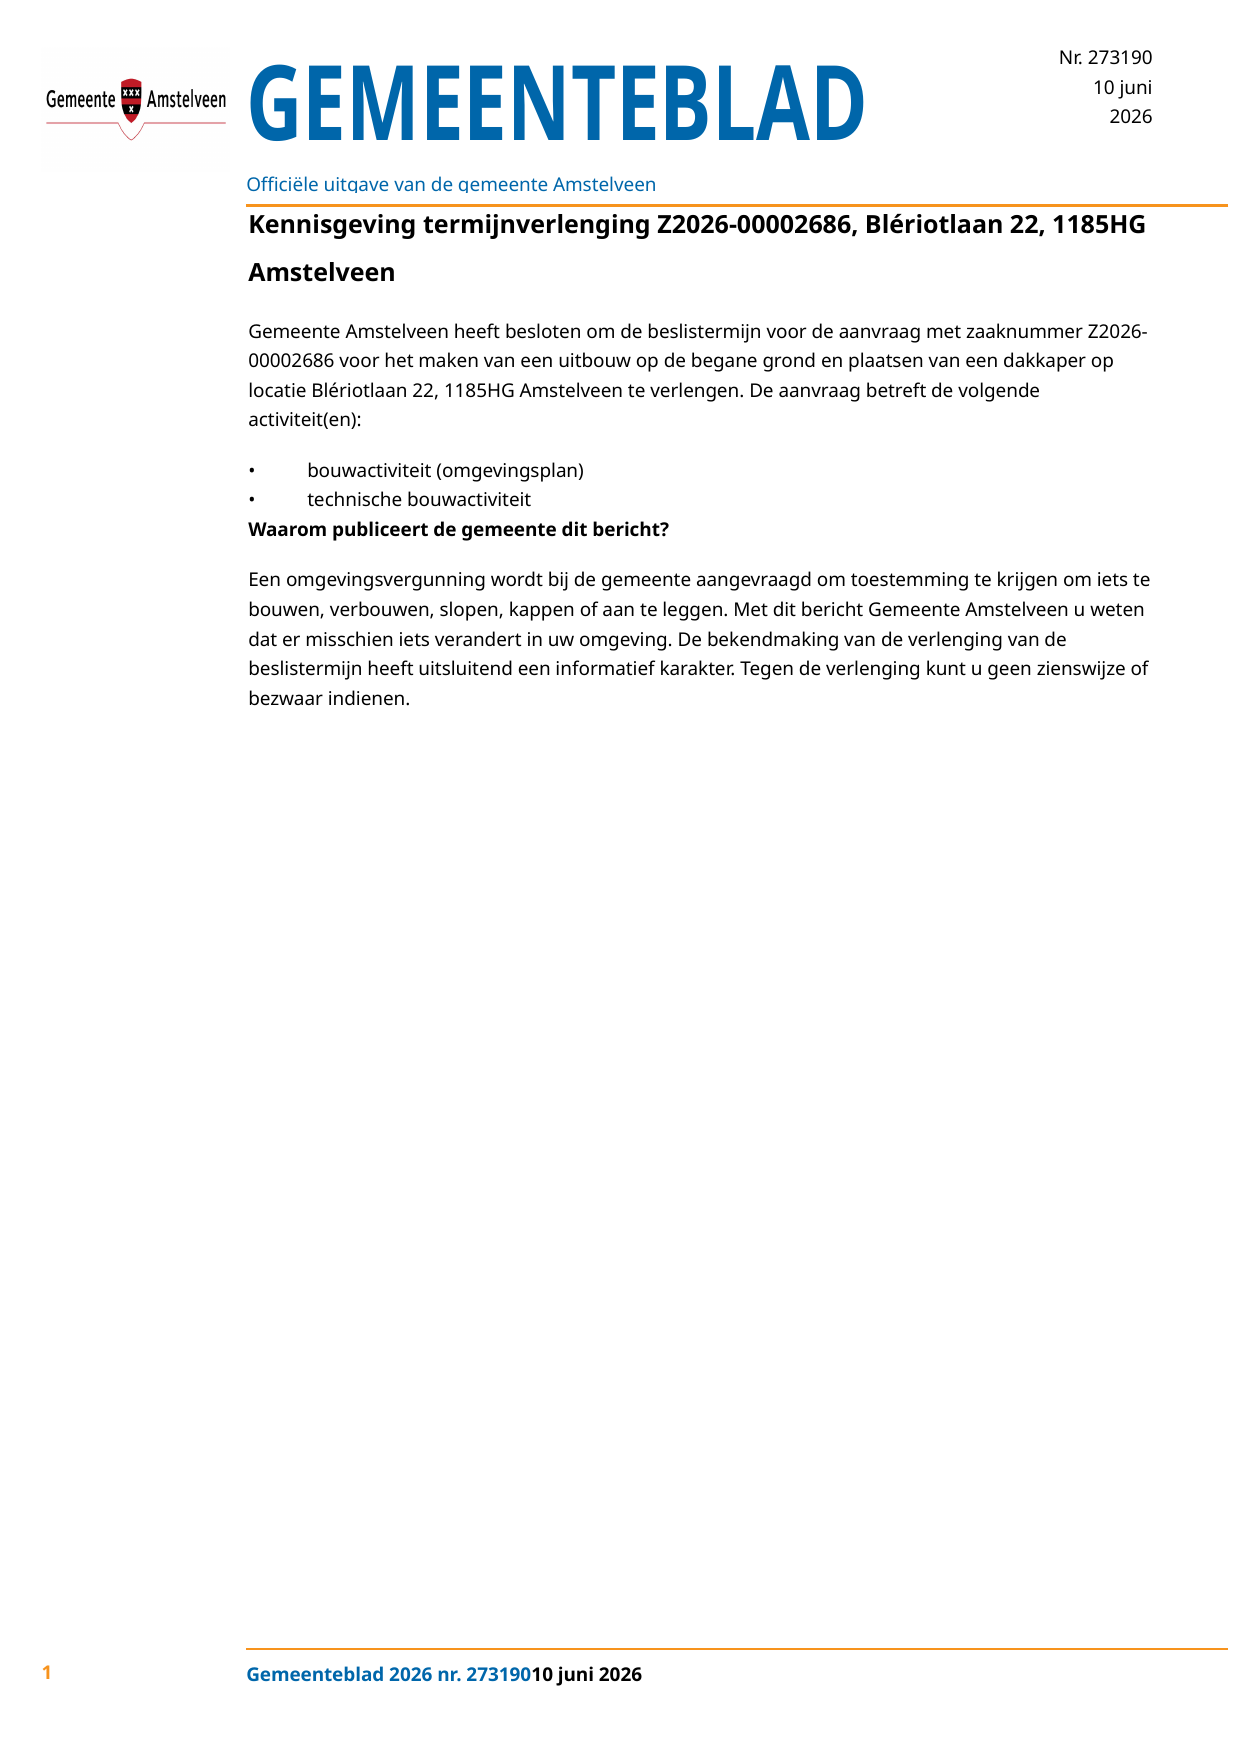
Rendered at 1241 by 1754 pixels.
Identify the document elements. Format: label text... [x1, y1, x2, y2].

text Kennisgeving termijnverlenging Z2026-00002686, Blériotlaan 22, 1185HG Amstelveen [248, 207, 1152, 288]
picture [41, 47, 231, 172]
text Waarom publiceert de gemeente dit bericht? [248, 516, 1152, 542]
text Gemeente Amstelveen heeft besloten om de beslistermijn voor de aanvraag met zaaknummer Z2026-00002686 voor het maken van een uitbouw op de begane grond en plaatsen van een dakkaper op locatie Blériotlaan 22, 1185HG Amstelveen te verlengen. De aanvraag betreft de volgende activiteit(en): [248, 318, 1152, 432]
list bouwactiviteit (omgevingsplan) [248, 457, 1152, 483]
list technische bouwactiviteit [248, 487, 1152, 512]
text Een omgevingsvergunning wordt bij de gemeente aangevraagd om toestemming te krijgen om iets te bouwen, verbouwen, slopen, kappen of aan te leggen. Met dit bericht Gemeente Amstelveen u weten dat er misschien iets verandert in uw omgeving. De bekendmaking van de verlenging van de beslistermijn heeft uitsluitend een informatief karakter. Tegen de verlenging kunt u geen zienswijze of bezwaar indienen. [248, 567, 1152, 711]
